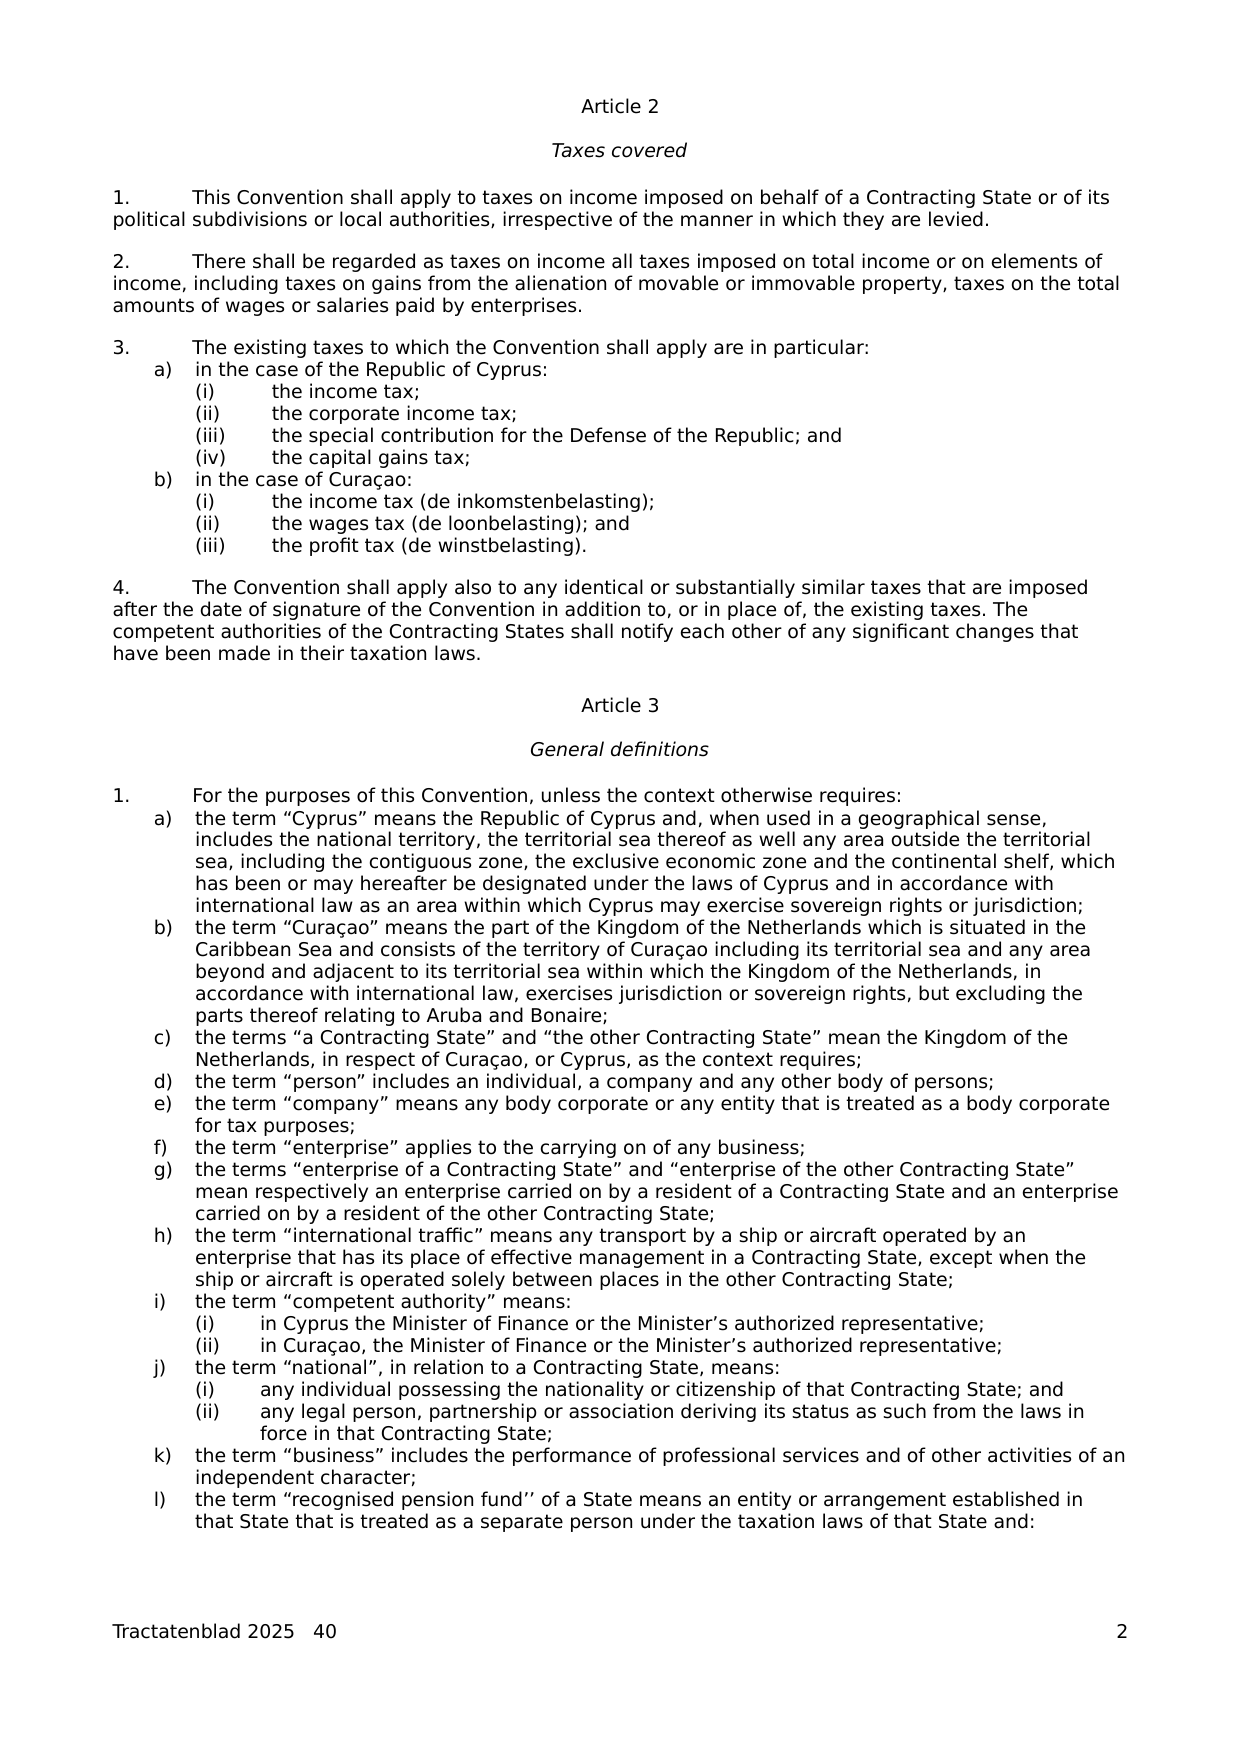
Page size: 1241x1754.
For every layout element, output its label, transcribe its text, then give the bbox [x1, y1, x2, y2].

text c) the terms “a Contracting State” and “the other Contracting State” mean the Kingdom of the Netherlands, in respect of Curaçao, or Cyprus, as the context requires; [153, 1027, 1128, 1071]
text (i) any individual possessing the nationality or citizenship of that Contracting State; and [195, 1379, 1128, 1401]
text (iv) the capital gains tax; [195, 447, 1128, 469]
text (iii) the profit tax (de winstbelasting). [195, 534, 1128, 557]
text 1. For the purposes of this Convention, unless the context otherwise requires: [112, 785, 1128, 807]
text f) the term “enterprise” applies to the carrying on of any business; [153, 1137, 1128, 1159]
text (ii) the wages tax (de loonbelasting); and [195, 513, 1128, 534]
text l) the term “recognised pension fund’’ of a State means an entity or arrangement established in that State that is treated as a separate person under the taxation laws of that State and: [153, 1489, 1128, 1533]
text (i) the income tax (de inkomstenbelasting); [195, 491, 1128, 513]
text 3. The existing taxes to which the Convention shall apply are in particular: [112, 337, 1128, 359]
text g) the terms “enterprise of a Contracting State” and “enterprise of the other Contracting State” mean respectively an enterprise carried on by a resident of a Contracting State and an enterprise carried on by a resident of the other Contracting State; [153, 1159, 1128, 1225]
text 2. There shall be regarded as taxes on income all taxes imposed on total income or on elements of income, including taxes on gains from the alienation of movable or immovable property, taxes on the total amounts of wages or salaries paid by enterprises. [112, 251, 1128, 317]
text a) the term “Cyprus” means the Republic of Cyprus and, when used in a geographical sense, includes the national territory, the territorial sea thereof as well any area outside the territorial sea, including the contiguous zone, the exclusive economic zone and the continental shelf, which has been or may hereafter be designated under the laws of Cyprus and in accordance with international law as an area within which Cyprus may exercise sovereign rights or jurisdiction; [153, 807, 1128, 917]
text (iii) the special contribution for the Defense of the Republic; and [195, 425, 1128, 447]
text b) the term “Curaçao” means the part of the Kingdom of the Netherlands which is situated in the Caribbean Sea and consists of the territory of Curaçao including its territorial sea and any area beyond and adjacent to its territorial sea within which the Kingdom of the Netherlands, in accordance with international law, exercises jurisdiction or sovereign rights, but excluding the parts thereof relating to Aruba and Bonaire; [153, 917, 1128, 1027]
subtitle Article 3 General definitions [112, 694, 1128, 760]
text 1. This Convention shall apply to taxes on income imposed on behalf of a Contracting State or of its political subdivisions or local authorities, irrespective of the manner in which they are levied. [112, 187, 1128, 231]
text e) the term “company” means any body corporate or any entity that is treated as a body corporate for tax purposes; [153, 1093, 1128, 1137]
text a) in the case of the Republic of Cyprus: [153, 359, 1128, 381]
text (ii) the corporate income tax; [195, 403, 1128, 425]
text i) the term “competent authority” means: [153, 1291, 1128, 1313]
text j) the term “national”, in relation to a Contracting State, means: [153, 1357, 1128, 1379]
text b) in the case of Curaçao: [153, 469, 1128, 491]
text k) the term “business” includes the performance of professional services and of other activities of an independent character; [153, 1445, 1128, 1489]
text d) the term “person” includes an individual, a company and any other body of persons; [153, 1071, 1128, 1093]
text (i) the income tax; [195, 381, 1128, 403]
text (ii) any legal person, partnership or association deriving its status as such from the laws in force in that Contracting State; [195, 1401, 1128, 1445]
text 4. The Convention shall apply also to any identical or substantially similar taxes that are imposed after the date of signature of the Convention in addition to, or in place of, the existing taxes. The competent authorities of the Contracting States shall notify each other of any significant changes that have been made in their taxation laws. [112, 577, 1128, 664]
text h) the term “international traffic” means any transport by a ship or aircraft operated by an enterprise that has its place of effective management in a Contracting State, except when the ship or aircraft is operated solely between places in the other Contracting State; [153, 1225, 1128, 1291]
text (i) in Cyprus the Minister of Finance or the Minister’s authorized representative; [195, 1313, 1128, 1335]
subtitle Article 2 Taxes covered [112, 96, 1128, 162]
text (ii) in Curaçao, the Minister of Finance or the Minister’s authorized representative; [195, 1335, 1128, 1357]
